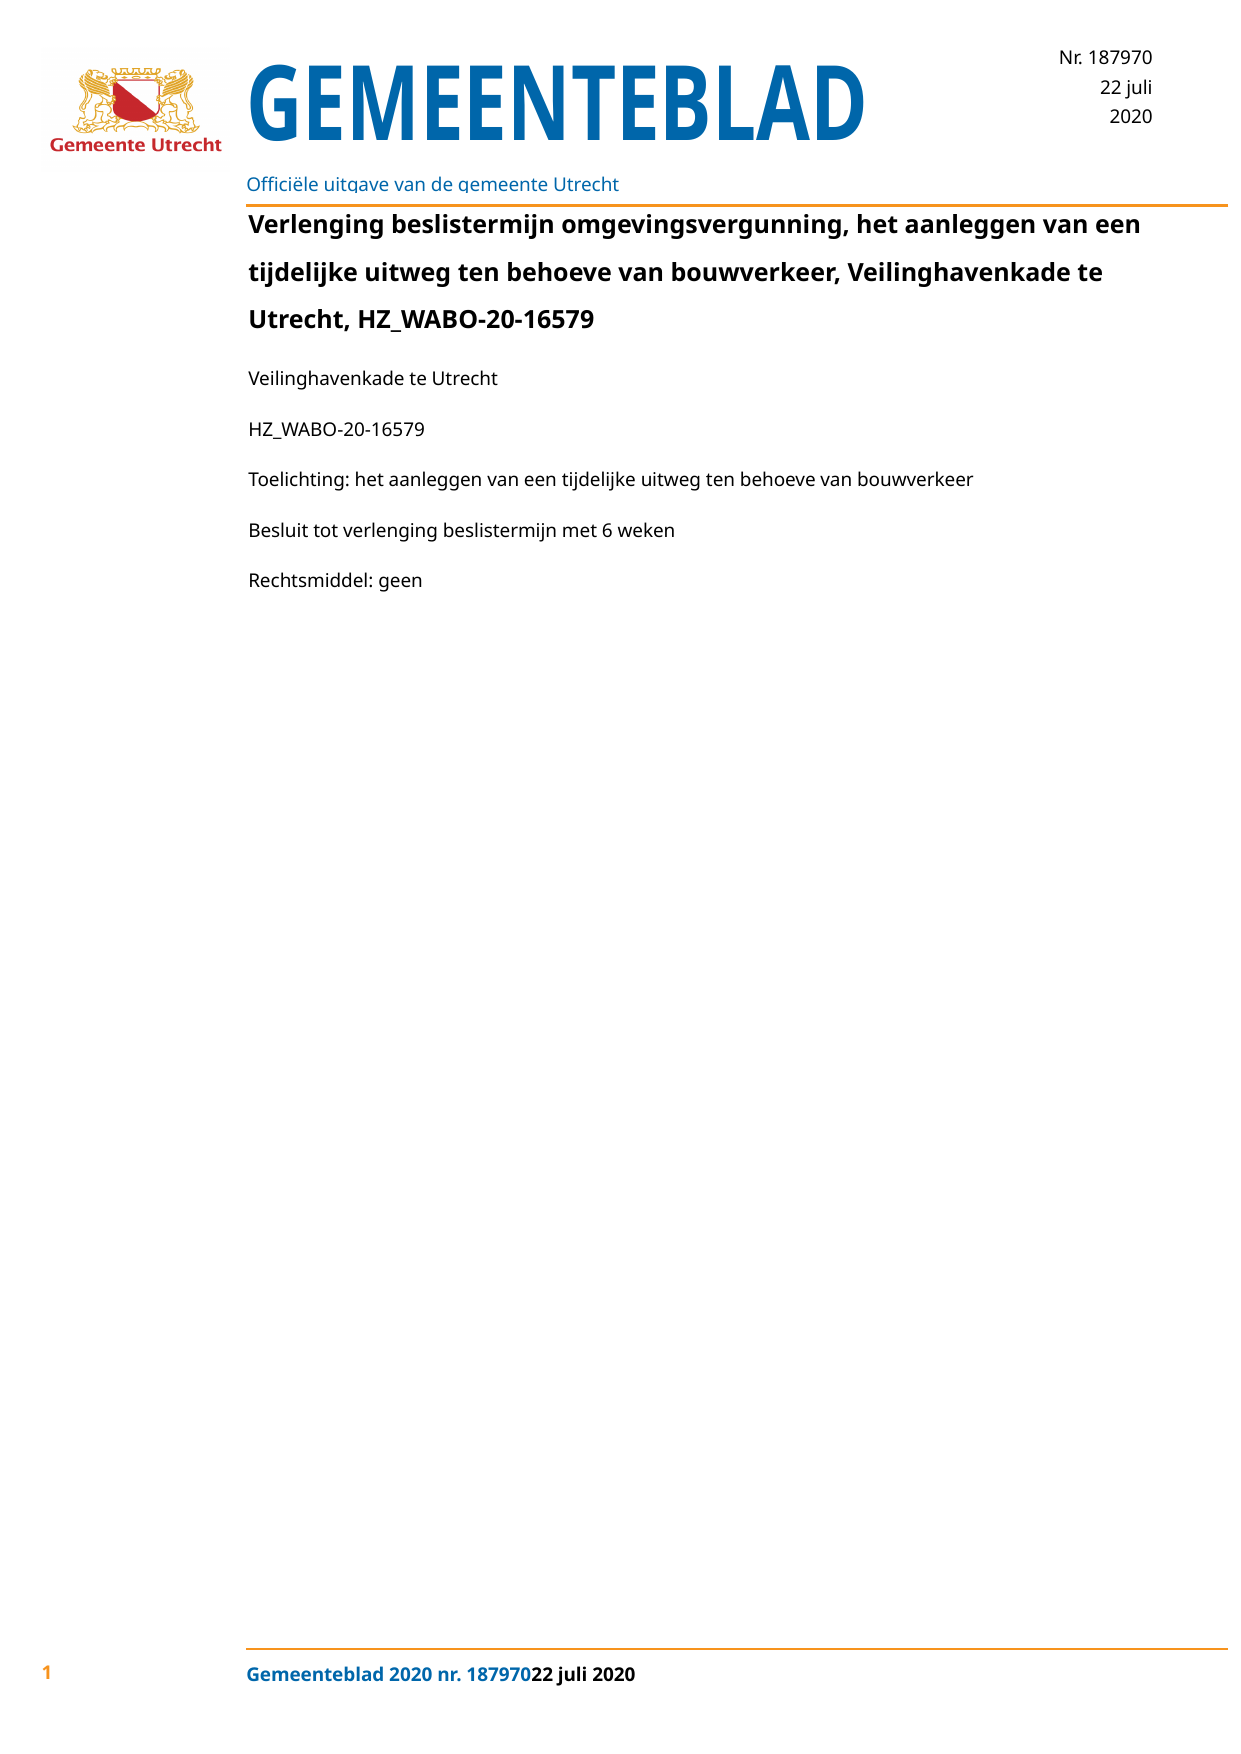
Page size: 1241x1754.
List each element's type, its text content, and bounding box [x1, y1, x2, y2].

text Verlenging beslistermijn omgevingsvergunning, het aanleggen van een tijdelijke uitweg ten behoeve van bouwverkeer, Veilinghavenkade te Utrecht, HZ_WABO-20-16579 [248, 207, 1152, 336]
text Besluit tot verlenging beslistermijn met 6 weken [248, 517, 1152, 542]
text Rechtsmiddel: geen [248, 567, 1152, 593]
picture [41, 47, 231, 172]
text Toelichting: het aanleggen van een tijdelijke uitweg ten behoeve van bouwverkeer [248, 466, 1152, 492]
text Veilinghavenkade te Utrecht [248, 366, 1152, 391]
text HZ_WABO-20-16579 [248, 416, 1152, 442]
